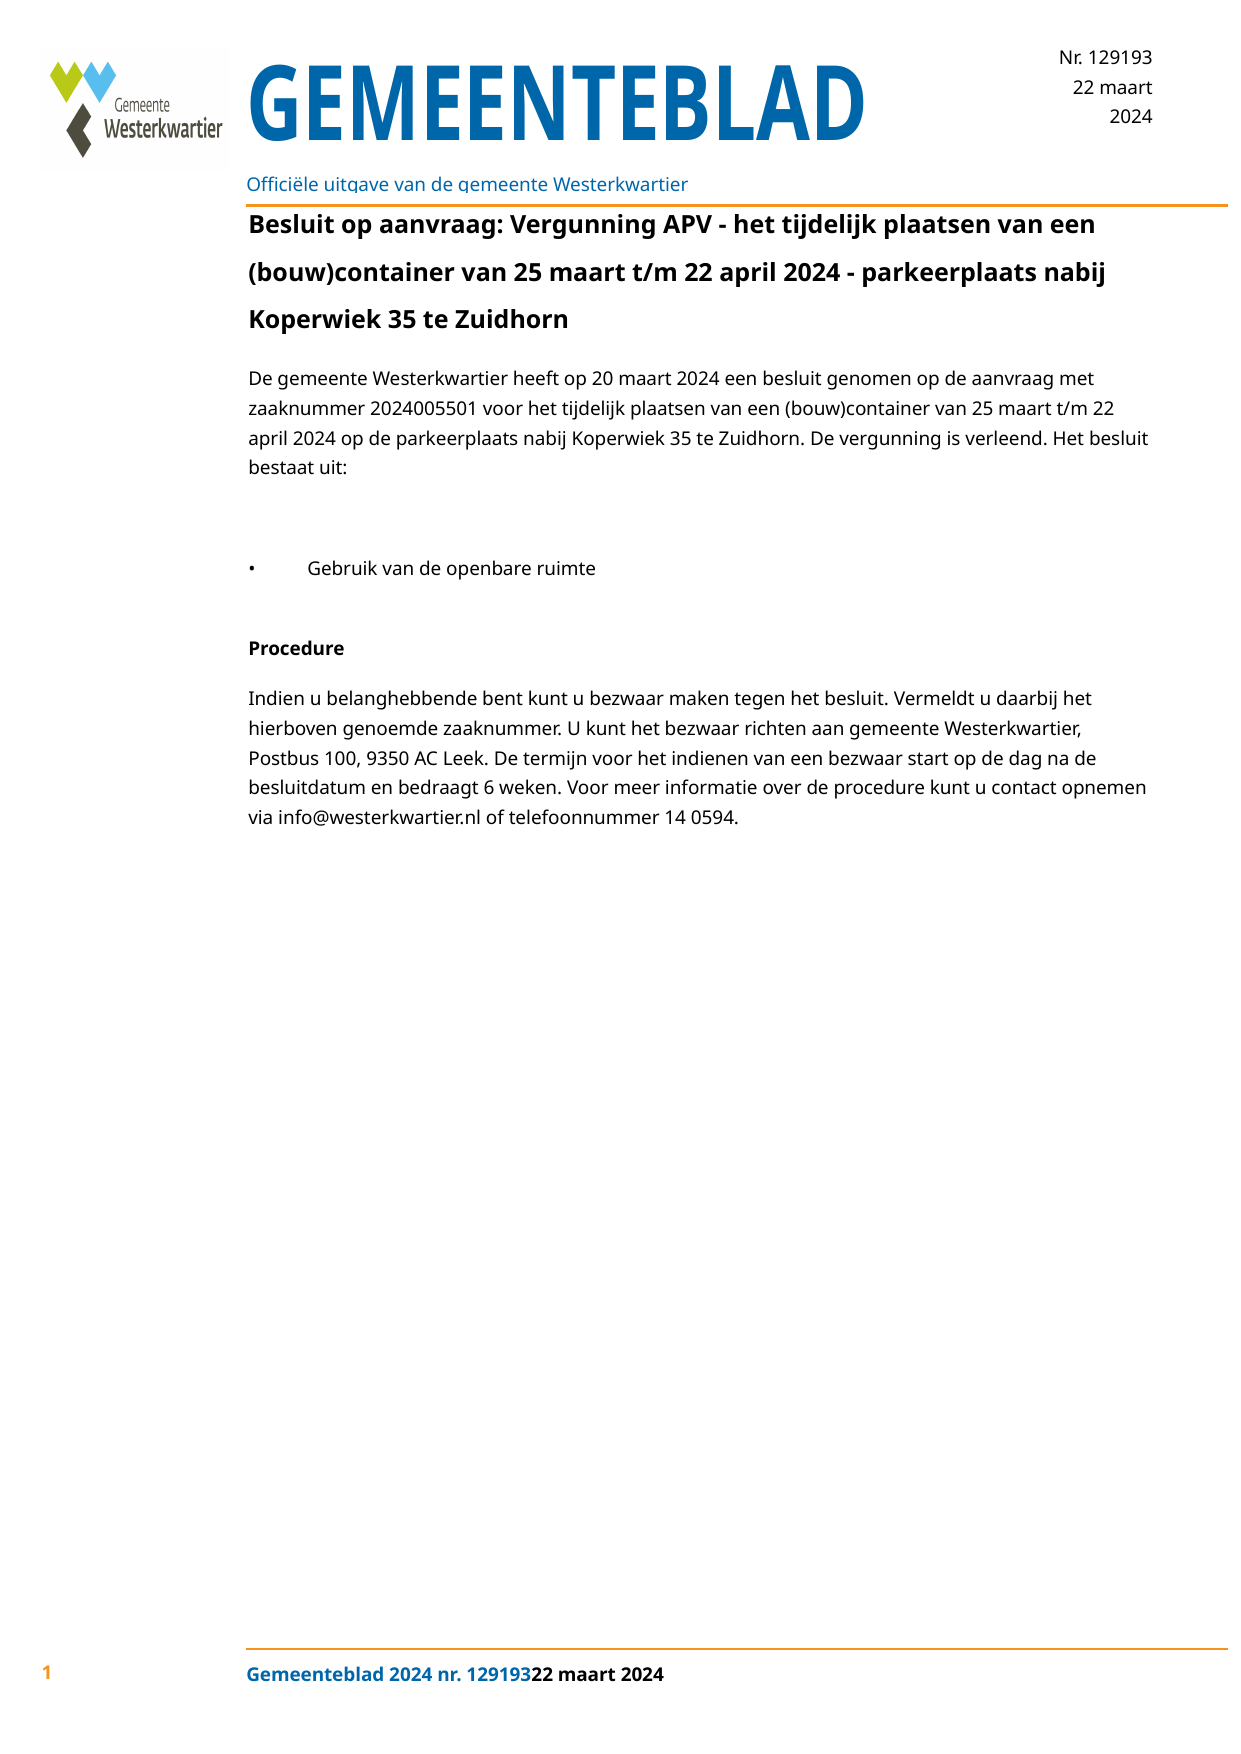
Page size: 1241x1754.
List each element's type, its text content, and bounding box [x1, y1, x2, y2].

list Gebruik van de openbare ruimte [248, 555, 1152, 581]
text Procedure [248, 635, 1152, 661]
text Indien u belanghebbende bent kunt u bezwaar maken tegen het besluit. Vermeldt u daarbij het hierboven genoemde zaaknummer. U kunt het bezwaar richten aan gemeente Westerkwartier, Postbus 100, 9350 AC Leek. De termijn voor het indienen van een bezwaar start op de dag na de besluitdatum en bedraagt 6 weken. Voor meer informatie over de procedure kunt u contact opnemen via info@westerkwartier.nl of telefoonnummer 14 0594. [248, 686, 1152, 829]
text De gemeente Westerkwartier heeft op 20 maart 2024 een besluit genomen op de aanvraag met zaaknummer 2024005501 voor het tijdelijk plaatsen van een (bouw)container van 25 maart t/m 22 april 2024 op de parkeerplaats nabij Koperwiek 35 te Zuidhorn. De vergunning is verleend. Het besluit bestaat uit: [248, 366, 1152, 480]
text Besluit op aanvraag: Vergunning APV - het tijdelijk plaatsen van een (bouw)container van 25 maart t/m 22 april 2024 - parkeerplaats nabij Koperwiek 35 te Zuidhorn [248, 207, 1152, 336]
picture [41, 47, 231, 172]
